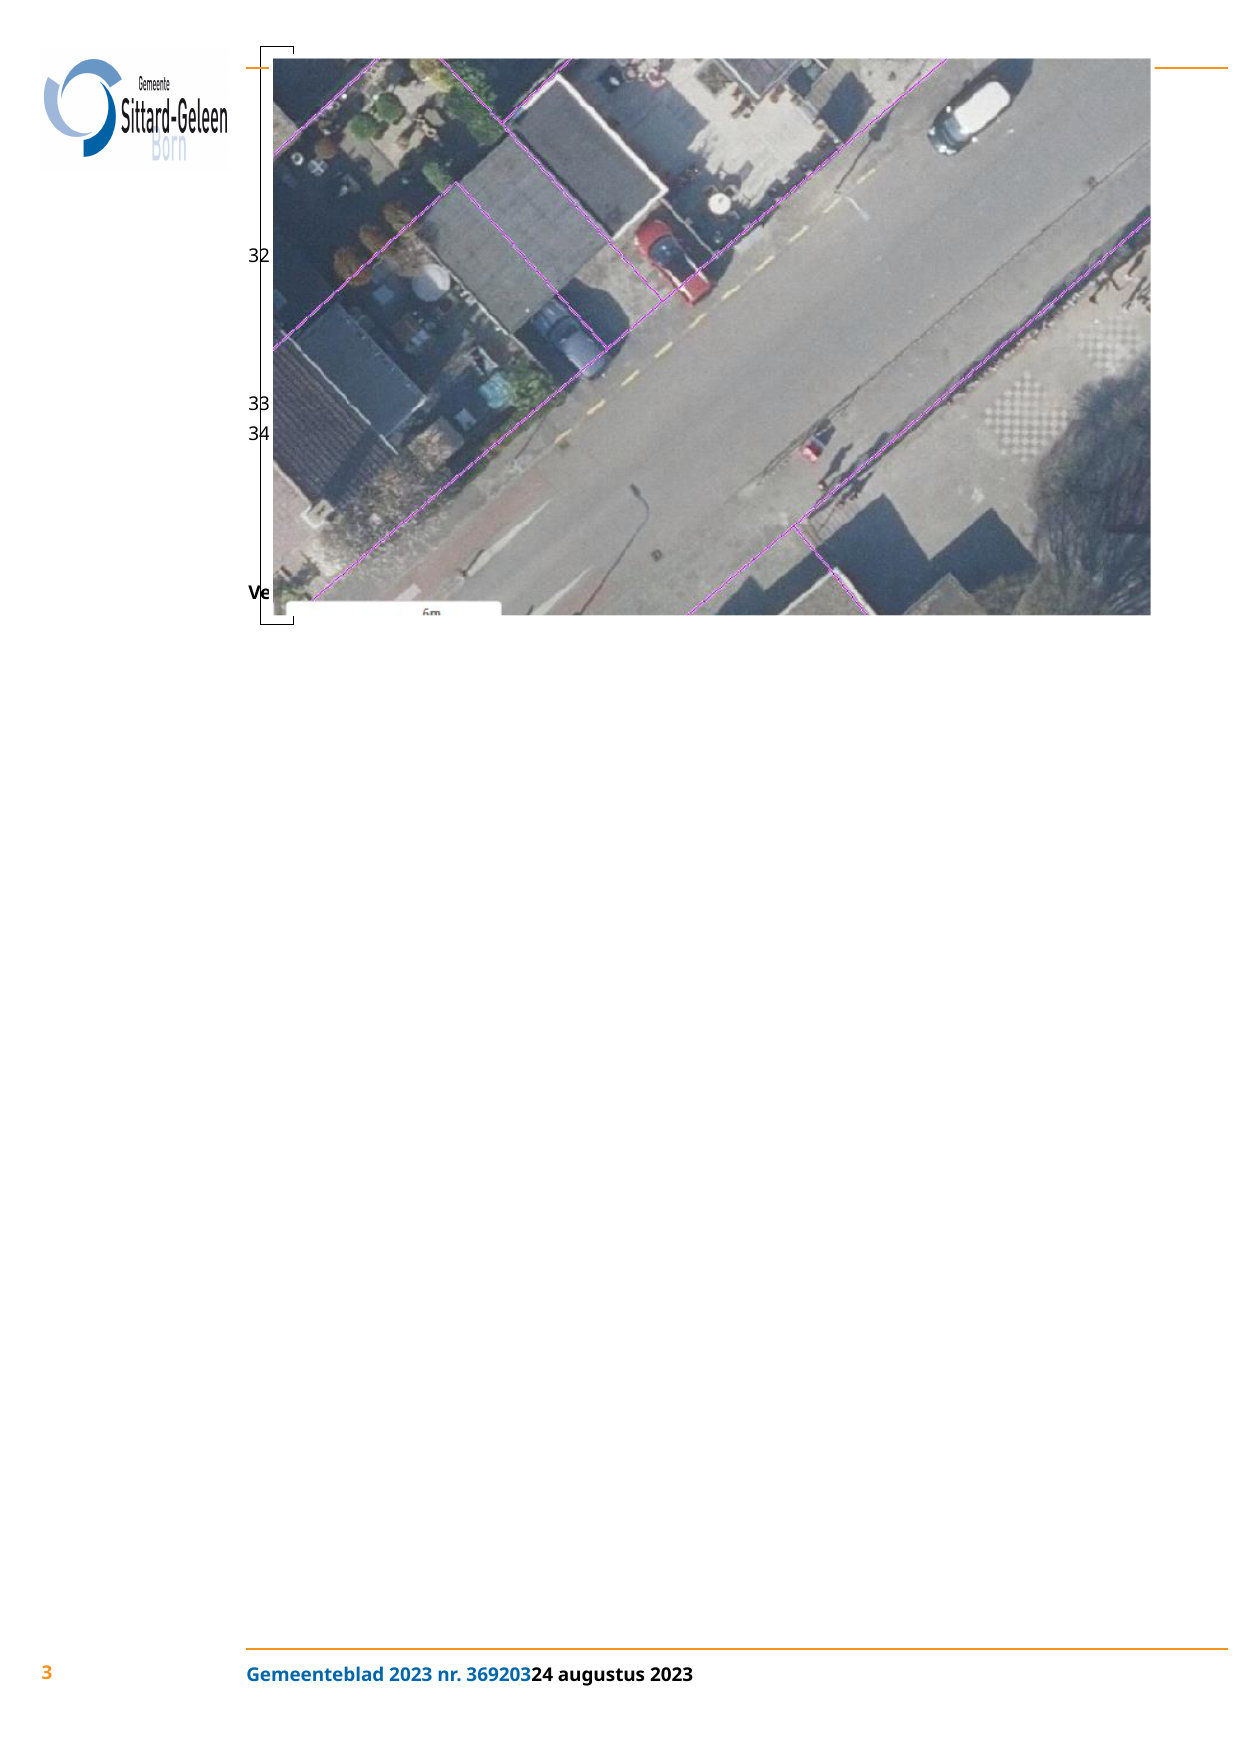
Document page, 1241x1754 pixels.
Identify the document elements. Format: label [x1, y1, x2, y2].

picture [41, 47, 231, 172]
picture [268, 54, 1155, 616]
